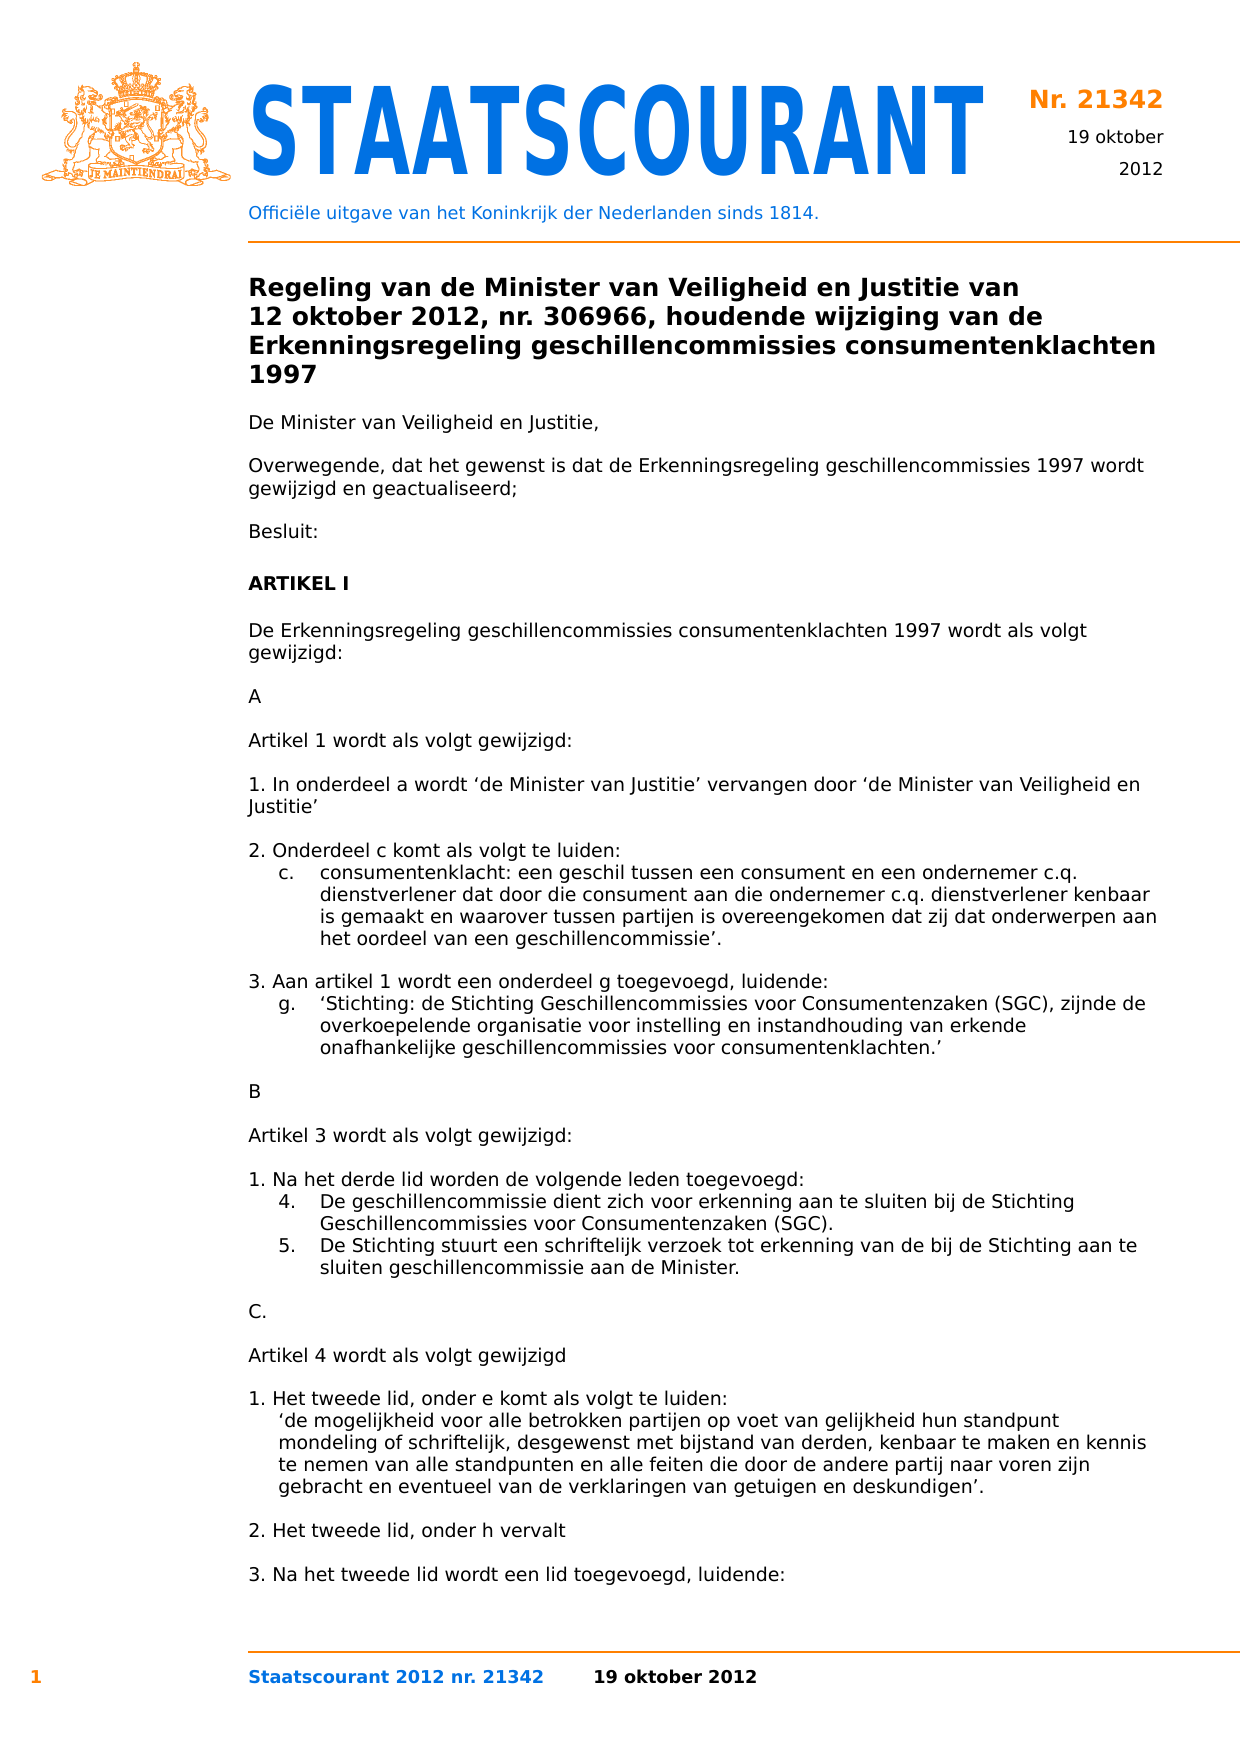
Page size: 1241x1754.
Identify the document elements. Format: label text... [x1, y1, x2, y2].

text 4. De geschillencommissie dient zich voor erkenning aan te sluiten bij de Stichting Geschillencommissies voor Consumentenzaken (SGC). [278, 1191, 1163, 1235]
text C. [248, 1301, 1163, 1323]
subtitle Regeling van de Minister van Veiligheid en Justitie van 12 oktober 2012, nr. 306966, houdende wijziging van de Erkenningsregeling geschillencommissies consumentenklachten 1997 [248, 273, 1163, 390]
table_header Nr. 21342 [998, 62, 1240, 121]
text 5. De Stichting stuurt een schriftelijk verzoek tot erkenning van de bij de Stichting aan te sluiten geschillencommissie aan de Minister. [278, 1235, 1163, 1279]
text 3. Aan artikel 1 wordt een onderdeel g toegevoegd, luidende: [248, 971, 1163, 993]
text De Erkenningsregeling geschillencommissies consumentenklachten 1997 wordt als volgt gewijzigd: [248, 620, 1163, 664]
text Artikel 3 wordt als volgt gewijzigd: [248, 1125, 1163, 1147]
text g. ‘Stichting: de Stichting Geschillencommissies voor Consumentenzaken (SGC), zijnde de overkoepelende organisatie voor instelling en instandhouding van erkende onafhankelijke geschillencommissies voor consumentenklachten.’ [278, 993, 1163, 1059]
text 1. In onderdeel a wordt ‘de Minister van Justitie’ vervangen door ‘de Minister van Veiligheid en Justitie’ [248, 774, 1163, 818]
text 2. Het tweede lid, onder h vervalt [248, 1520, 1163, 1542]
text Artikel 4 wordt als volgt gewijzigd [248, 1344, 1163, 1366]
table_header STAATSCOURANT [248, 62, 998, 203]
text c. consumentenklacht: een geschil tussen een consument en een ondernemer c.q. dienstverlener dat door die consument aan die ondernemer c.q. dienstverlener kenbaar is gemaakt en waarover tussen partijen is overeengekomen dat zij dat onderwerpen aan het oordeel van een geschillencommissie’. [278, 862, 1163, 949]
text Artikel 1 wordt als volgt gewijzigd: [248, 730, 1163, 752]
text 1. Het tweede lid, onder e komt als volgt te luiden: [248, 1388, 1163, 1410]
text 3. Na het tweede lid wordt een lid toegevoegd, luidende: [248, 1564, 1163, 1586]
text A [248, 686, 1163, 708]
table_cell 19 oktober [998, 121, 1240, 153]
text ‘de mogelijkheid voor alle betrokken partijen op voet van gelijkheid hun standpunt mondeling of schriftelijk, desgewenst met bijstand van derden, kenbaar te maken en kennis te nemen van alle standpunten en alle feiten die door de andere partij naar voren zijn gebracht en eventueel van de verklaringen van getuigen en deskundigen’. [278, 1410, 1163, 1498]
text Overwegende, dat het gewenst is dat de Erkenningsregeling geschillencommissies 1997 wordt gewijzigd en geactualiseerd; [248, 455, 1163, 499]
table_cell Officiële uitgave van het Koninkrijk der Nederlanden sinds 1814. [248, 203, 1240, 241]
text B [248, 1081, 1163, 1103]
text De Minister van Veiligheid en Justitie, [248, 412, 1163, 433]
text 1. Na het derde lid worden de volgende leden toegevoegd: [248, 1169, 1163, 1191]
subtitle ARTIKEL I [248, 573, 1163, 595]
text 2. Onderdeel c komt als volgt te luiden: [248, 839, 1163, 862]
table_cell 2012 [998, 153, 1240, 203]
picture [41, 62, 231, 186]
table_header [25, 62, 248, 241]
text Besluit: [248, 521, 1163, 543]
